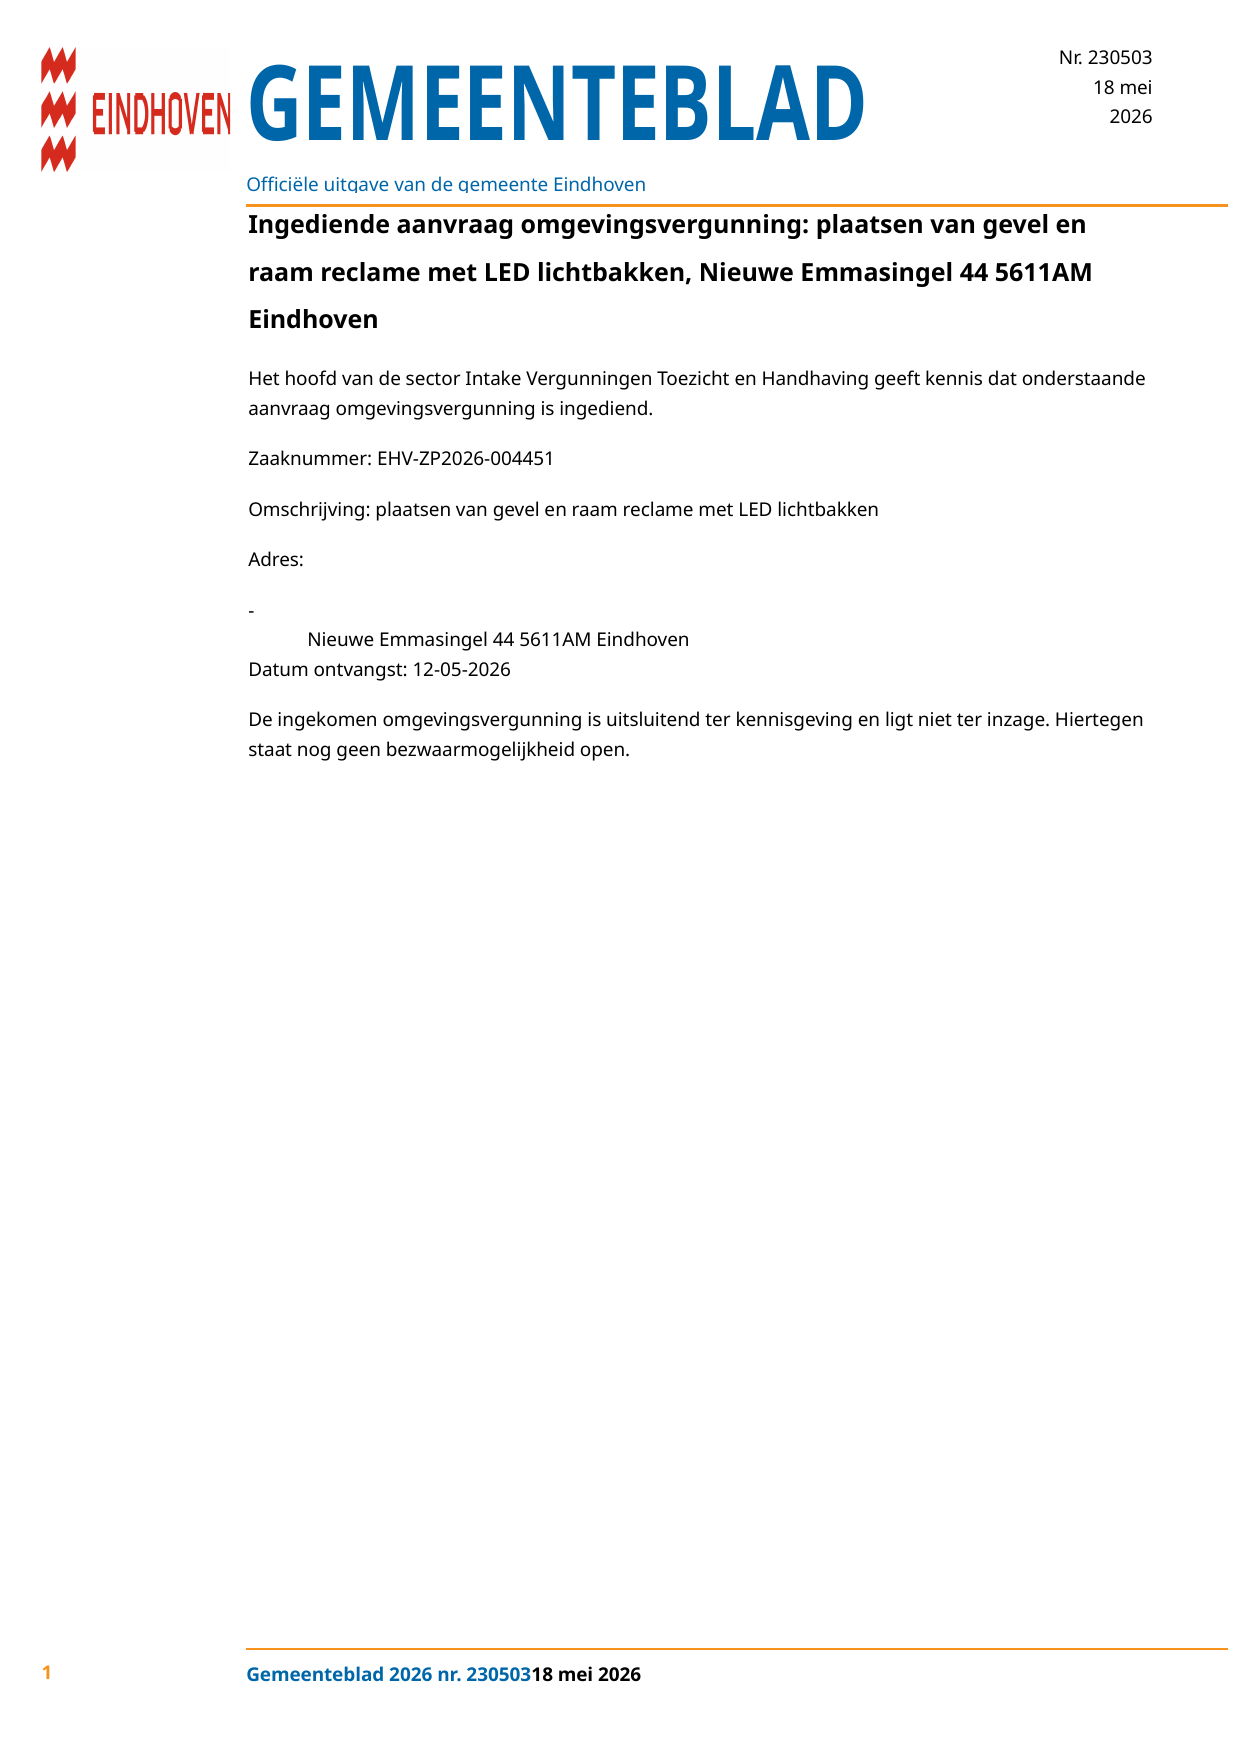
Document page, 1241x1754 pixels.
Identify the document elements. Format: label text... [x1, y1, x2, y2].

text Omschrijving: plaatsen van gevel en raam reclame met LED lichtbakken [248, 496, 1152, 522]
list Nieuwe Emmasingel 44 5611AM Eindhoven [248, 626, 1152, 652]
text De ingekomen omgevingsvergunning is uitsluitend ter kennisgeving en ligt niet ter inzage. Hiertegen staat nog geen bezwaarmogelijkheid open. [248, 706, 1152, 762]
text Datum ontvangst: 12-05-2026 [248, 656, 1152, 682]
text Ingediende aanvraag omgevingsvergunning: plaatsen van gevel en raam reclame met LED lichtbakken, Nieuwe Emmasingel 44 5611AM Eindhoven [248, 207, 1152, 336]
picture [41, 47, 231, 172]
text Zaaknummer: EHV-ZP2026-004451 [248, 446, 1152, 471]
text Adres: [248, 546, 1152, 572]
text Het hoofd van de sector Intake Vergunningen Toezicht en Handhaving geeft kennis dat onderstaande aanvraag omgevingsvergunning is ingediend. [248, 366, 1152, 421]
